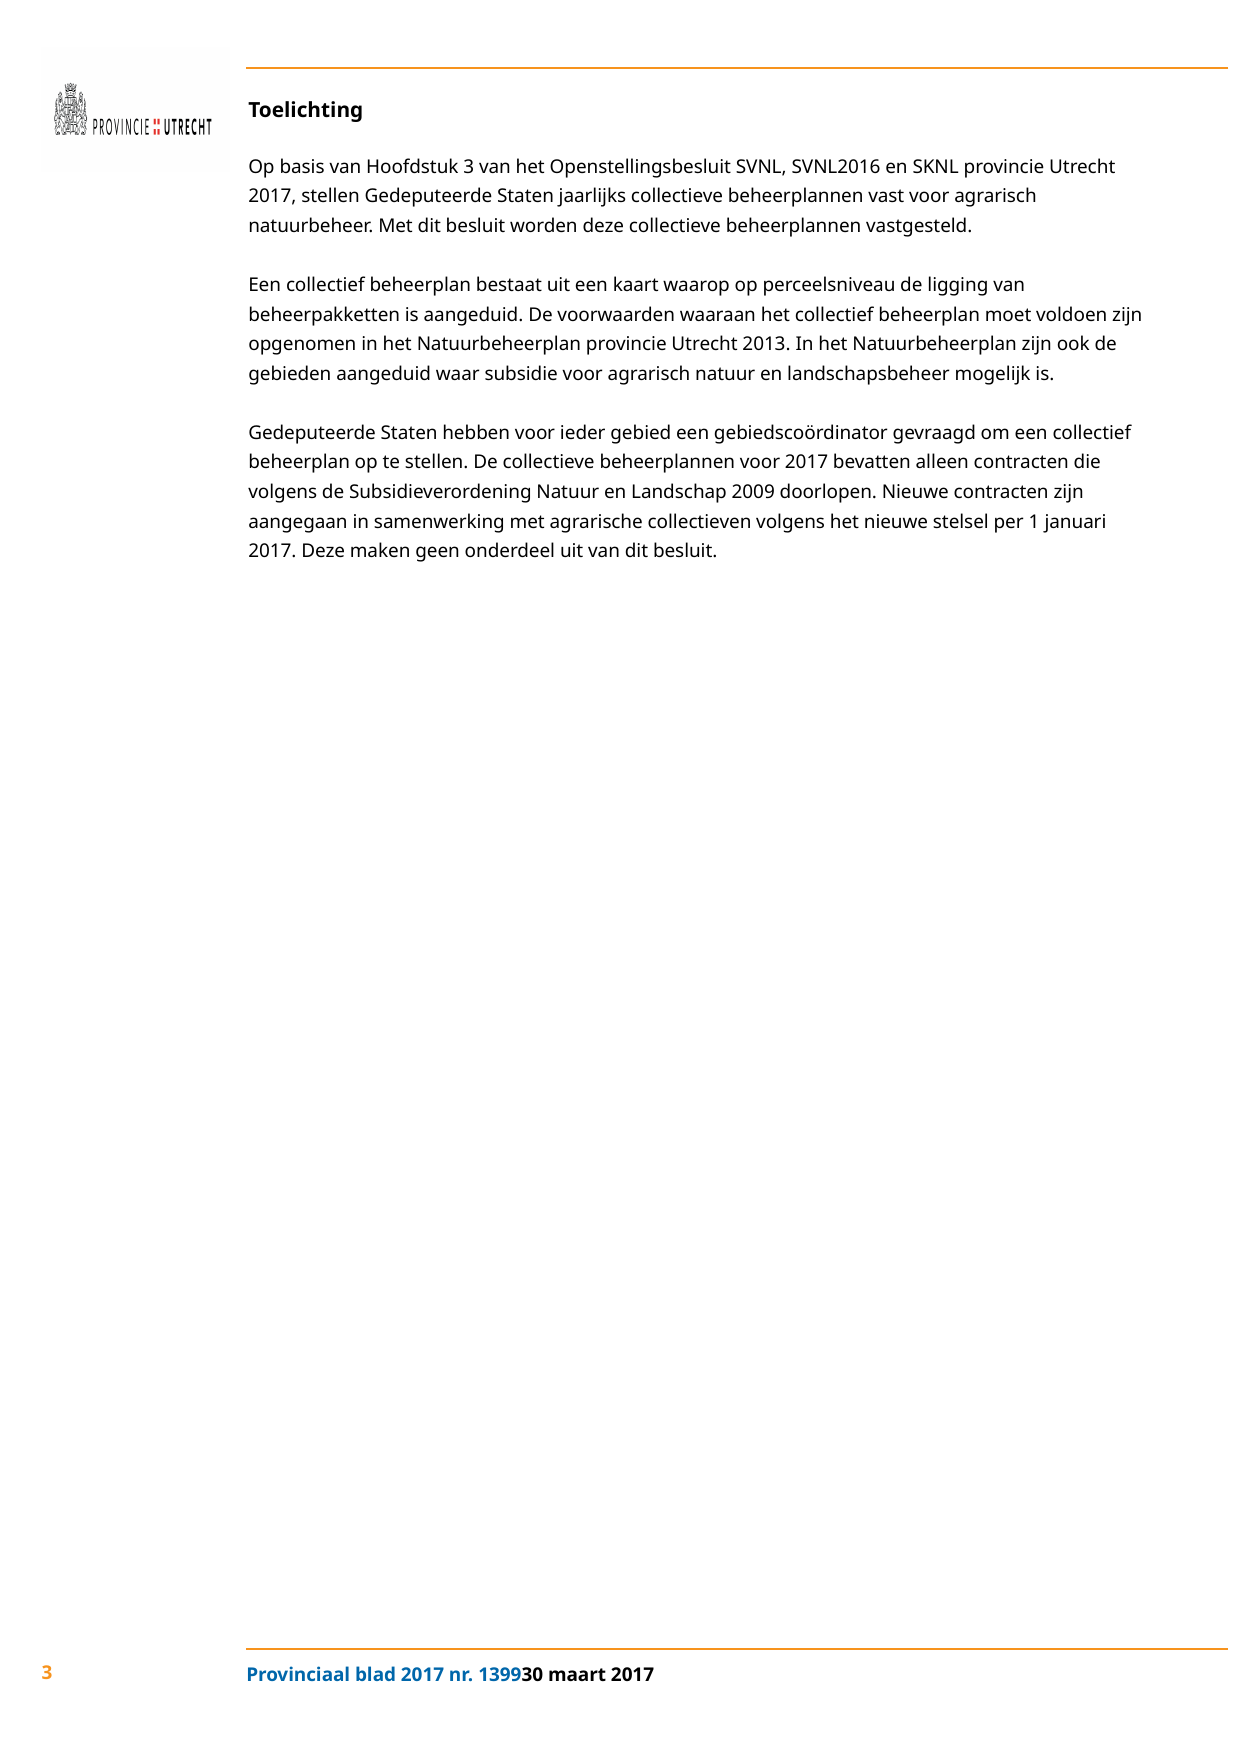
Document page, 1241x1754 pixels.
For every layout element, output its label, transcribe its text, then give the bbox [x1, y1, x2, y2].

text Toelichting [248, 95, 1152, 123]
text Op basis van Hoofdstuk 3 van het Openstellingsbesluit SVNL, SVNL2016 en SKNL provincie Utrecht 2017, stellen Gedeputeerde Staten jaarlijks collectieve beheerplannen vast voor agrarisch natuurbeheer. Met dit besluit worden deze collectieve beheerplannen vastgesteld. [248, 153, 1152, 238]
text Gedeputeerde Staten hebben voor ieder gebied een gebiedscoördinator gevraagd om een collectief beheerplan op te stellen. De collectieve beheerplannen voor 2017 bevatten alleen contracten die volgens de Subsidieverordening Natuur en Landschap 2009 doorlopen. Nieuwe contracten zijn aangegaan in samenwerking met agrarische collectieven volgens het nieuwe stelsel per 1 januari 2017. Deze maken geen onderdeel uit van dit besluit. [248, 419, 1152, 563]
text Een collectief beheerplan bestaat uit een kaart waarop op perceelsniveau de ligging van beheerpakketten is aangeduid. De voorwaarden waaraan het collectief beheerplan moet voldoen zijn opgenomen in het Natuurbeheerplan provincie Utrecht 2013. In het Natuurbeheerplan zijn ook de gebieden aangeduid waar subsidie voor agrarisch natuur en landschapsbeheer mogelijk is. [248, 271, 1152, 386]
picture [41, 47, 231, 172]
